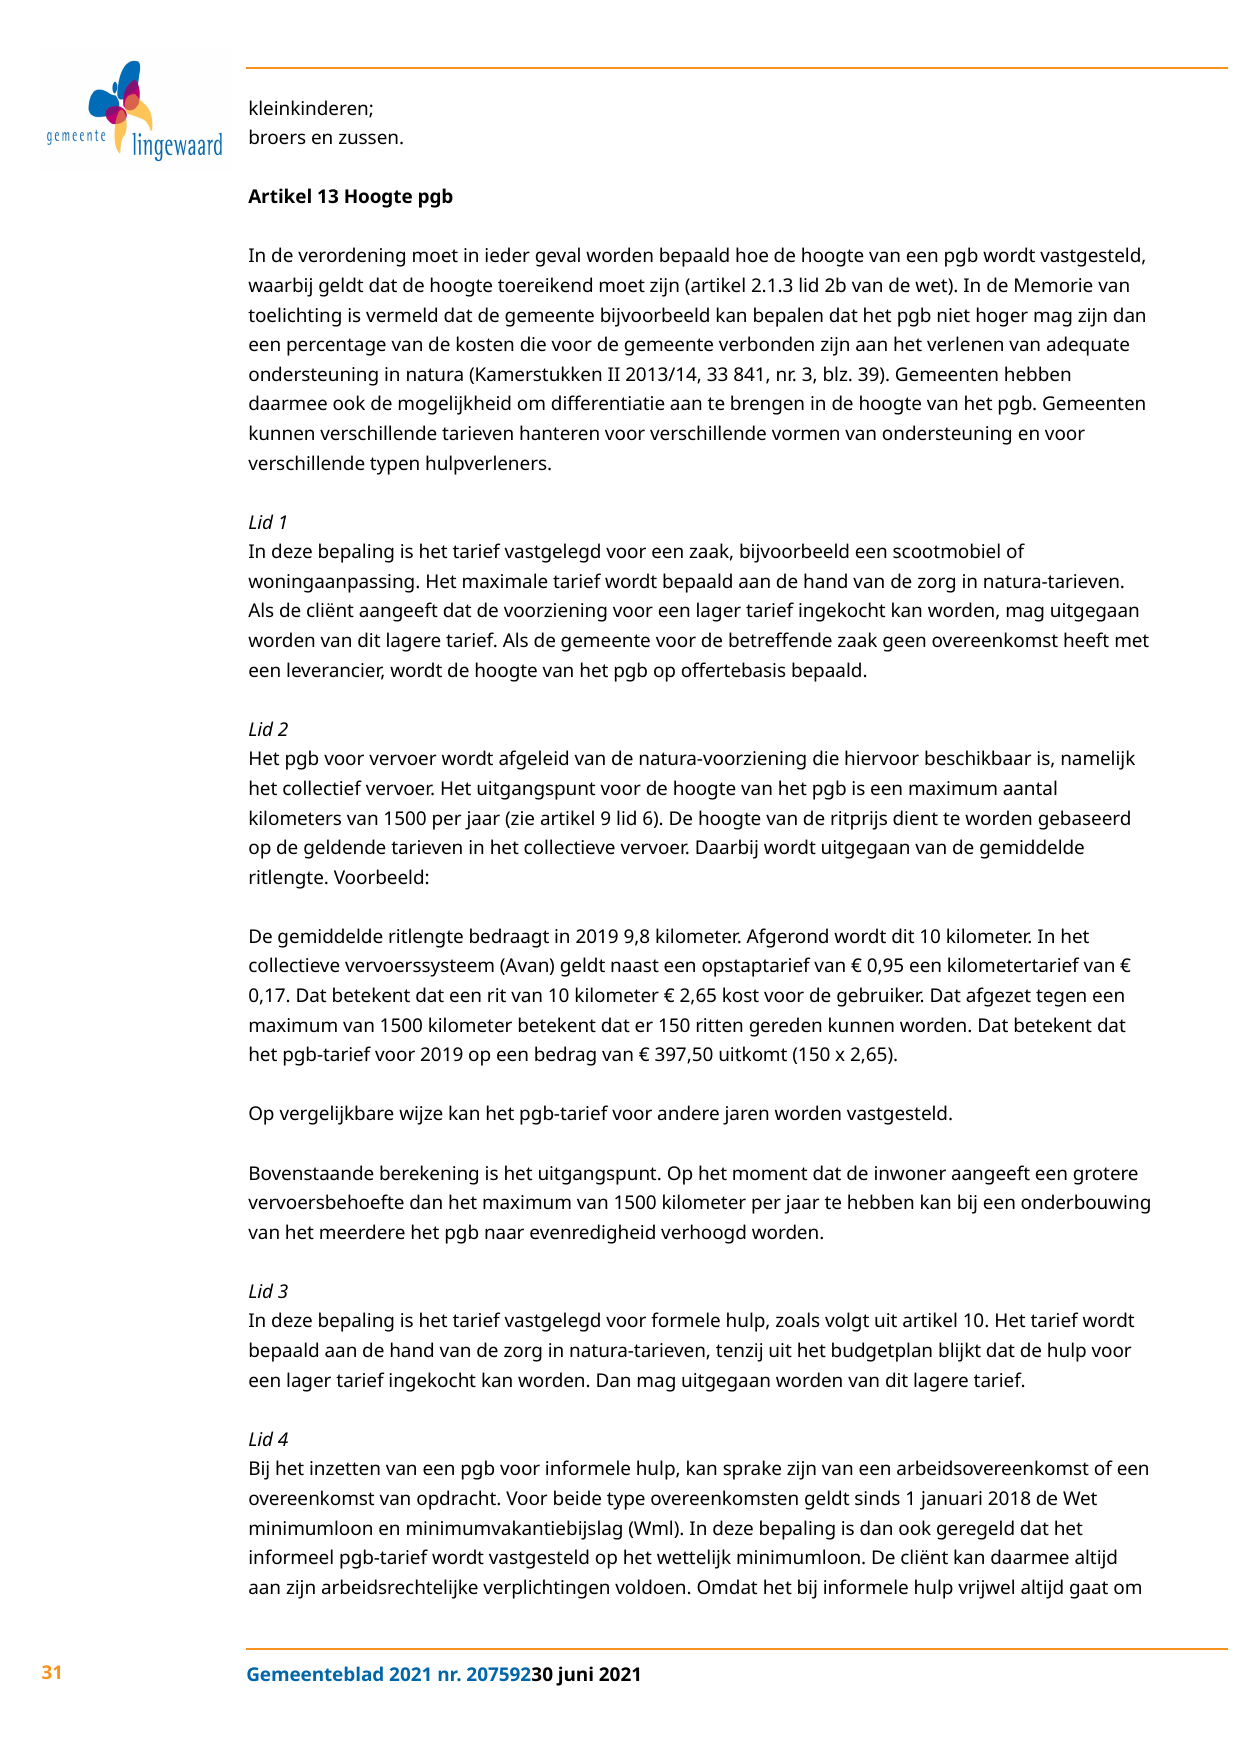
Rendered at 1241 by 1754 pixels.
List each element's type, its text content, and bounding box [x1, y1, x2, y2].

text De gemiddelde ritlengte bedraagt in 2019 9,8 kilometer. Afgerond wordt dit 10 kilometer. In het collectieve vervoerssysteem (Avan) geldt naast een opstaptarief van € 0,95 een kilometertarief van € 0,17. Dat betekent dat een rit van 10 kilometer € 2,65 kost voor de gebruiker. Dat afgezet tegen een maximum van 1500 kilometer betekent dat er 150 ritten gereden kunnen worden. Dat betekent dat het pgb-tarief voor 2019 op een bedrag van € 397,50 uitkomt (150 x 2,65). [248, 923, 1152, 1067]
text In deze bepaling is het tarief vastgelegd voor een zaak, bijvoorbeeld een scootmobiel of woningaanpassing. Het maximale tarief wordt bepaald aan de hand van de zorg in natura-tarieven. Als de cliënt aangeeft dat de voorziening voor een lager tarief ingekocht kan worden, mag uitgegaan worden van dit lagere tarief. Als de gemeente voor de betreffende zaak geen overeenkomst heeft met een leverancier, wordt de hoogte van het pgb op offertebasis bepaald. [248, 538, 1152, 683]
text In deze bepaling is het tarief vastgelegd voor formele hulp, zoals volgt uit artikel 10. Het tarief wordt bepaald aan de hand van de zorg in natura-tarieven, tenzij uit het budgetplan blijkt dat de hulp voor een lager tarief ingekocht kan worden. Dan mag uitgegaan worden van dit lagere tarief. [248, 1308, 1152, 1393]
text In de verordening moet in ieder geval worden bepaald hoe de hoogte van een pgb wordt vastgesteld, waarbij geldt dat de hoogte toereikend moet zijn (artikel 2.1.3 lid 2b van de wet). In de Memorie van toelichting is vermeld dat de gemeente bijvoorbeeld kan bepalen dat het pgb niet hoger mag zijn dan een percentage van de kosten die voor de gemeente verbonden zijn aan het verlenen van adequate ondersteuning in natura (Kamerstukken II 2013/14, 33 841, nr. 3, blz. 39). Gemeenten hebben daarmee ook de mogelijkheid om differentiatie aan te brengen in de hoogte van het pgb. Gemeenten kunnen verschillende tarieven hanteren voor verschillende vormen van ondersteuning en voor verschillende typen hulpverleners. [248, 243, 1152, 476]
text Bij het inzetten van een pgb voor informele hulp, kan sprake zijn van een arbeidsovereenkomst of een overeenkomst van opdracht. Voor beide type overeenkomsten geldt sinds 1 januari 2018 de Wet minimumloon en minimumvakantiebijslag (Wml). In deze bepaling is dan ook geregeld dat het informeel pgb-tarief wordt vastgesteld op het wettelijk minimumloon. De cliënt kan daarmee altijd aan zijn arbeidsrechtelijke verplichtingen voldoen. Omdat het bij informele hulp vrijwel altijd gaat om [248, 1456, 1152, 1600]
text Lid 2 [248, 716, 1152, 742]
text Het pgb voor vervoer wordt afgeleid van de natura-voorziening die hiervoor beschikbaar is, namelijk het collectief vervoer. Het uitgangspunt voor de hoogte van het pgb is een maximum aantal kilometers van 1500 per jaar (zie artikel 9 lid 6). De hoogte van de ritprijs dient te worden gebaseerd op de geldende tarieven in het collectieve vervoer. Daarbij wordt uitgegaan van de gemiddelde ritlengte. Voorbeeld: [248, 746, 1152, 890]
text Lid 1 [248, 509, 1152, 535]
text Bovenstaande berekening is het uitgangspunt. Op het moment dat de inwoner aangeeft een grotere vervoersbehoefte dan het maximum van 1500 kilometer per jaar te hebben kan bij een onderbouwing van het meerdere het pgb naar evenredigheid verhoogd worden. [248, 1160, 1152, 1245]
text broers en zussen. [248, 124, 1152, 150]
text kleinkinderen; [248, 95, 1152, 121]
text Lid 3 [248, 1278, 1152, 1304]
text Lid 4 [248, 1426, 1152, 1452]
text Artikel 13 Hoogte pgb [248, 183, 1152, 209]
text Op vergelijkbare wijze kan het pgb-tarief voor andere jaren worden vastgesteld. [248, 1101, 1152, 1126]
picture [41, 47, 231, 172]
